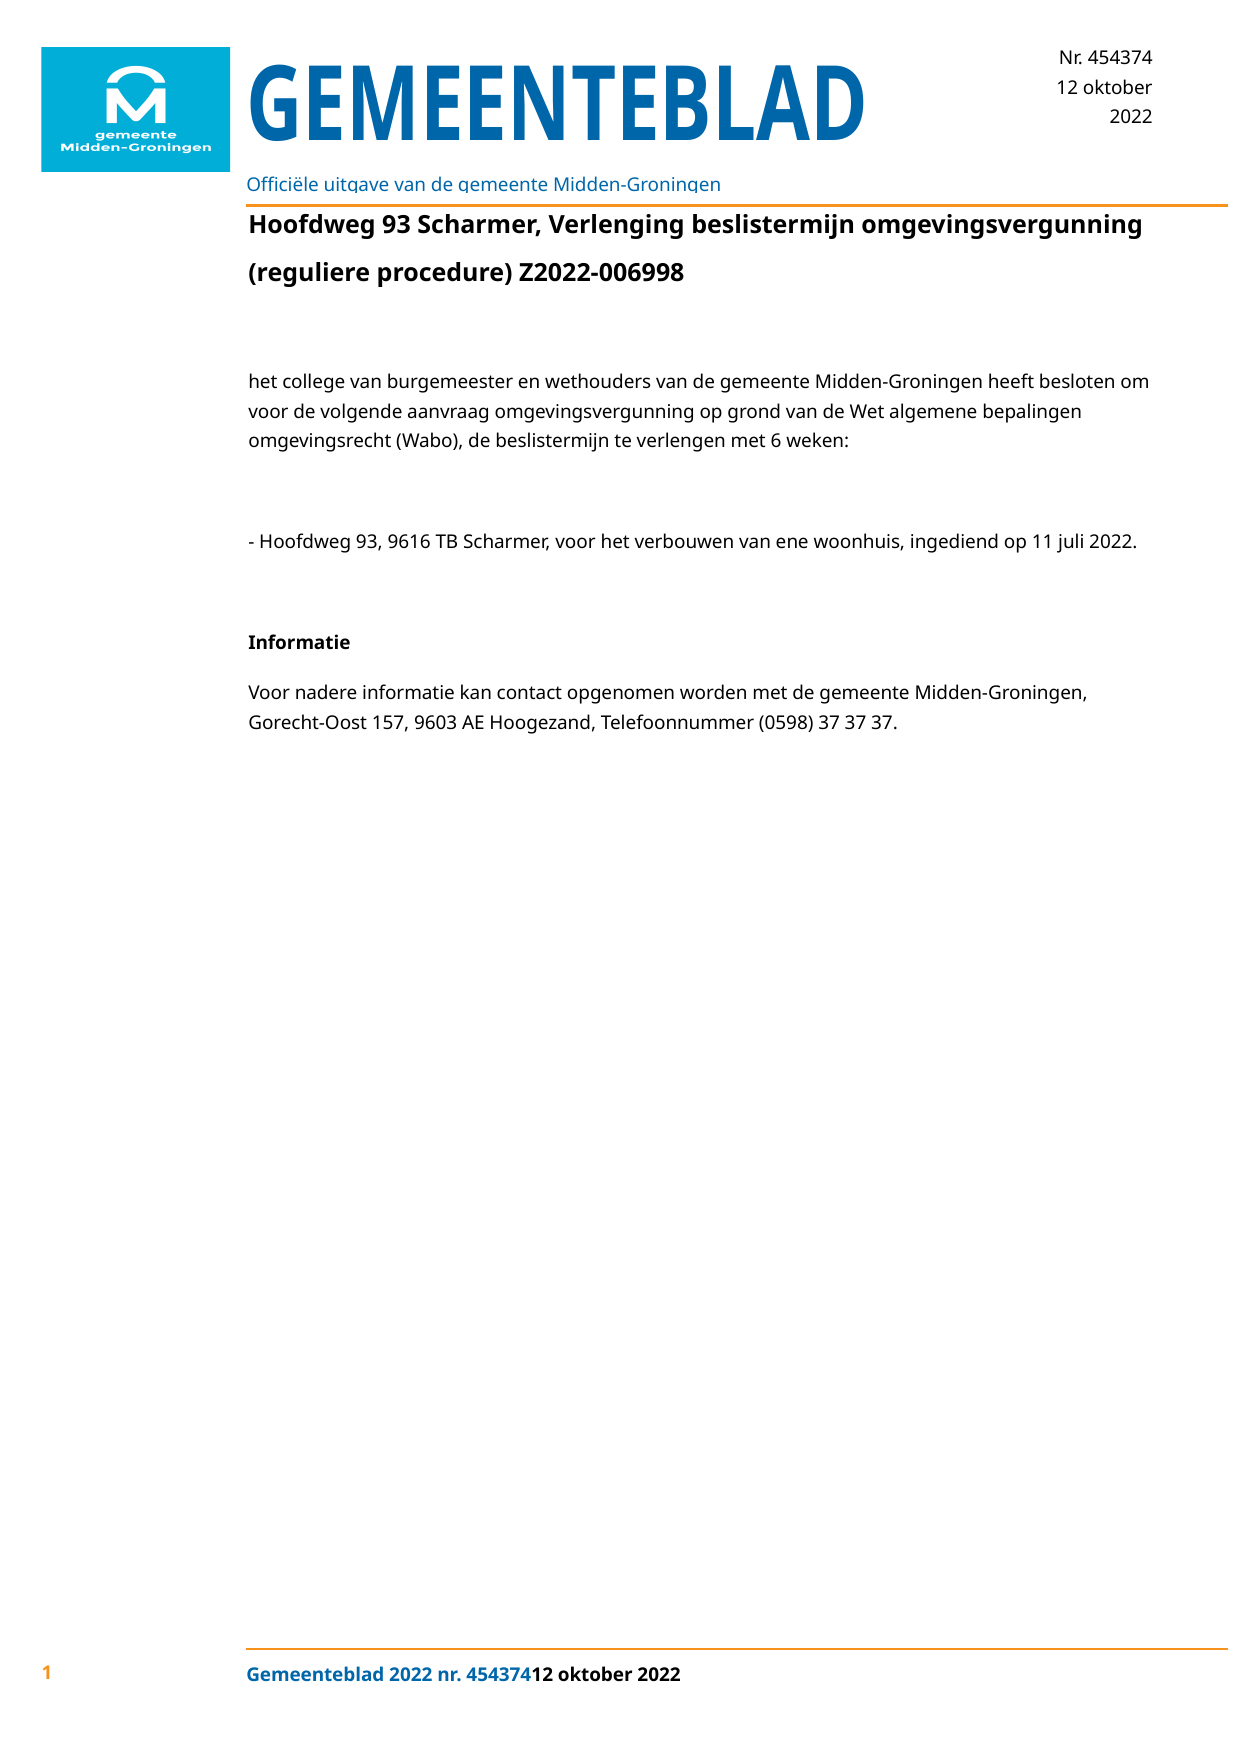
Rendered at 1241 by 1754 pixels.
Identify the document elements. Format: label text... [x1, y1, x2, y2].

picture [108, 66, 164, 82]
text Hoofdweg 93 Scharmer, Verlenging beslistermijn omgevingsvergunning (reguliere procedure) Z2022-006998 [248, 207, 1152, 288]
text het college van burgemeester en wethouders van de gemeente Midden-Groningen heeft besloten om voor de volgende aanvraag omgevingsvergunning op grond van de Wet algemene bepalingen omgevingsrecht (Wabo), de beslistermijn te verlengen met 6 weken: [248, 368, 1152, 453]
text - Hoofdweg 93, 9616 TB Scharmer, voor het verbouwen van ene woonhuis, ingediend op 11 juli 2022. [248, 528, 1152, 554]
picture [107, 89, 165, 122]
text Voor nadere informatie kan contact opgenomen worden met de gemeente Midden-Groningen, Gorecht-Oost 157, 9603 AE Hoogezand, Telefoonnummer (0598) 37 37 37. [248, 679, 1152, 735]
picture [184, 146, 190, 153]
text Informatie [248, 629, 1152, 655]
